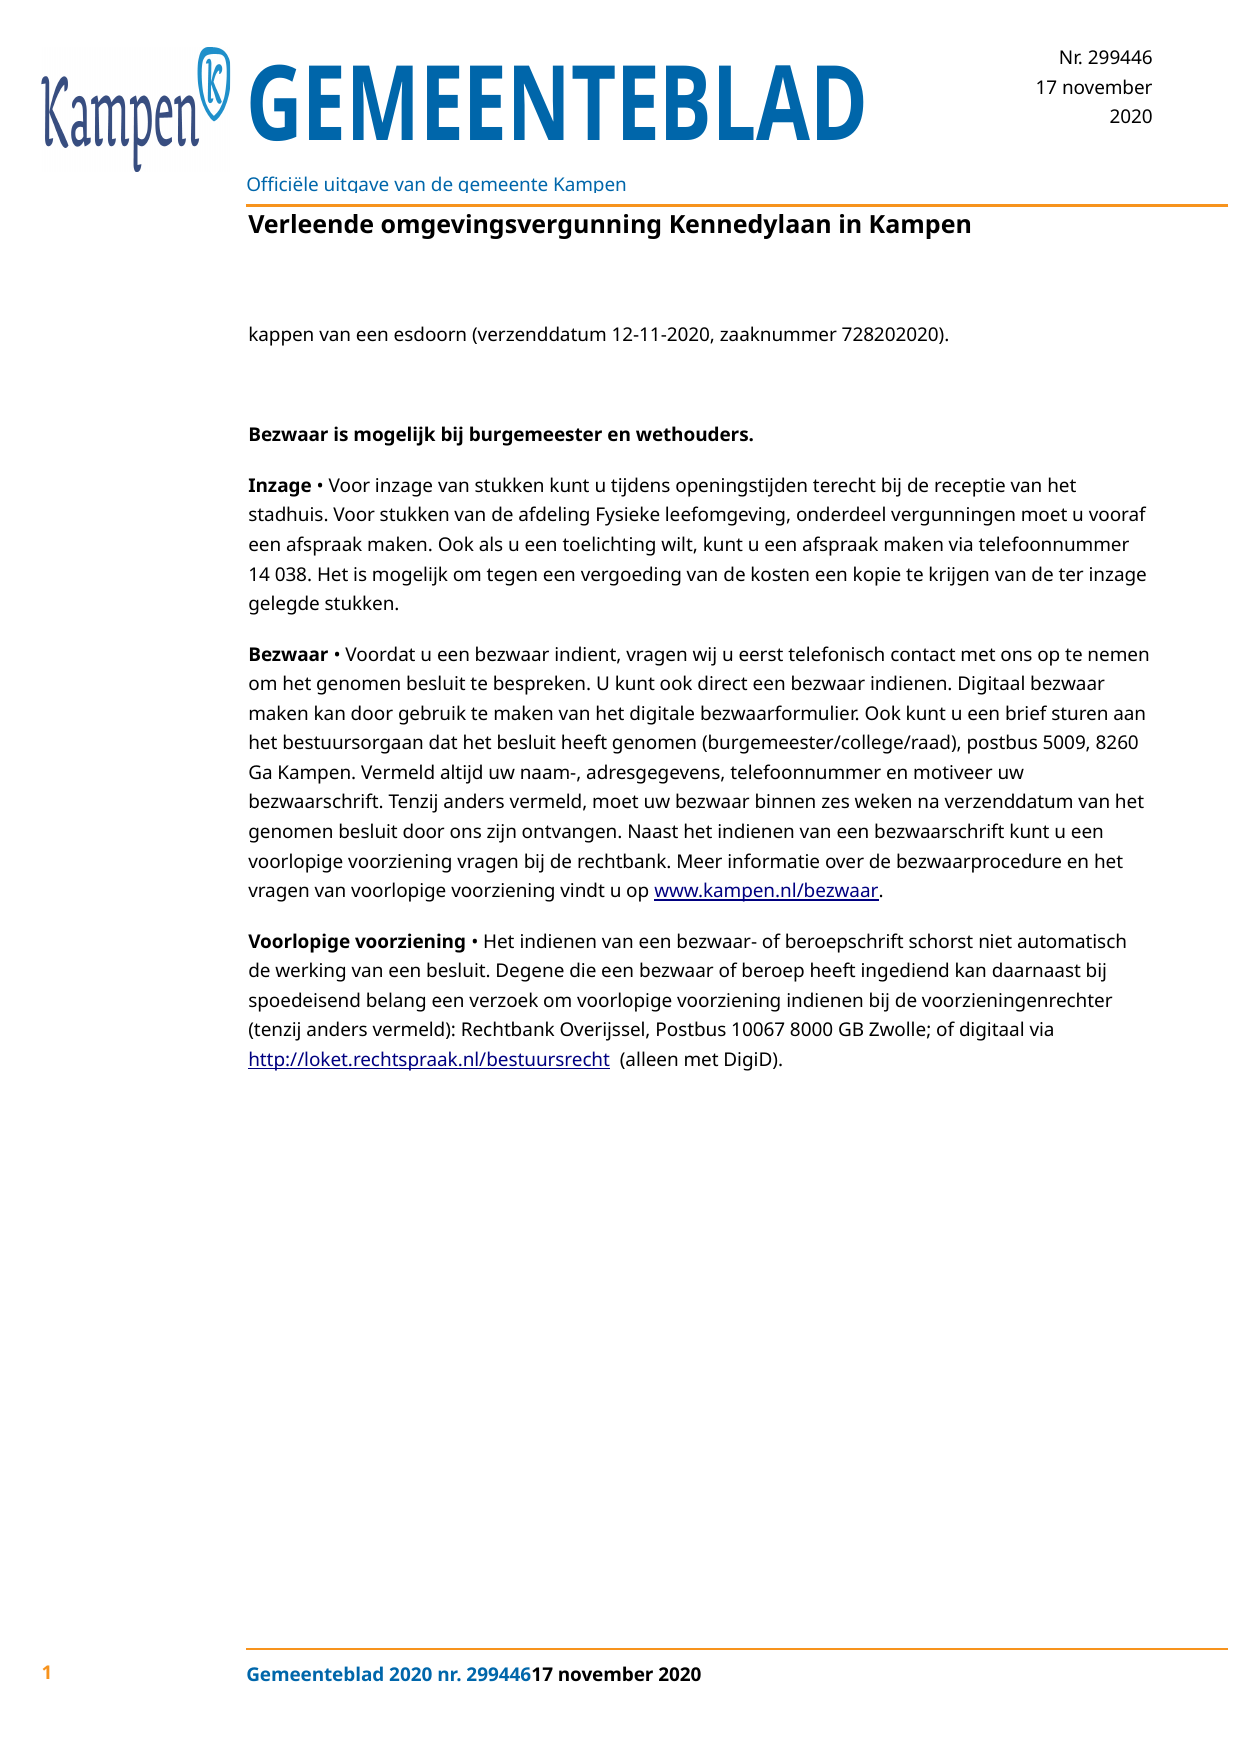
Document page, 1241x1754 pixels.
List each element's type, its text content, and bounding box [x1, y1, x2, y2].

text Bezwaar is mogelijk bij burgemeester en wethouders. [248, 422, 1152, 447]
picture [41, 47, 231, 172]
text Verleende omgevingsvergunning Kennedylaan in Kampen [248, 207, 1152, 241]
text Voorlopige voorziening • Het indienen van een bezwaar- of beroepschrift schorst niet automatisch de werking van een besluit. Degene die een bezwaar of beroep heeft ingediend kan daarnaast bij spoedeisend belang een verzoek om voorlopige voorziening indienen bij de voorzieningenrechter (tenzij anders vermeld): Rechtbank Overijssel, Postbus 10067 8000 GB Zwolle; of digitaal via http://loket.rechtspraak.nl/bestuursrecht (alleen met DigiD). [248, 928, 1152, 1072]
text kappen van een esdoorn (verzenddatum 12-11-2020, zaaknummer 728202020). [248, 321, 1152, 346]
text Inzage • Voor inzage van stukken kunt u tijdens openingstijden terecht bij de receptie van het stadhuis. Voor stukken van de afdeling Fysieke leefomgeving, onderdeel vergunningen moet u vooraf een afspraak maken. Ook als u een toelichting wilt, kunt u een afspraak maken via telefoonnummer 14 038. Het is mogelijk om tegen een vergoeding van de kosten een kopie te krijgen van de ter inzage gelegde stukken. [248, 472, 1152, 616]
text Bezwaar • Voordat u een bezwaar indient, vragen wij u eerst telefonisch contact met ons op te nemen om het genomen besluit te bespreken. U kunt ook direct een bezwaar indienen. Digitaal bezwaar maken kan door gebruik te maken van het digitale bezwaarformulier. Ook kunt u een brief sturen aan het bestuursorgaan dat het besluit heeft genomen (burgemeester/college/raad), postbus 5009, 8260 Ga Kampen. Vermeld altijd uw naam-, adresgegevens, telefoonnummer en motiveer uw bezwaarschrift. Tenzij anders vermeld, moet uw bezwaar binnen zes weken na verzenddatum van het genomen besluit door ons zijn ontvangen. Naast het indienen van een bezwaarschrift kunt u een voorlopige voorziening vragen bij de rechtbank. Meer informatie over de bezwaarprocedure en het vragen van voorlopige voorziening vindt u op www.kampen.nl/bezwaar. [248, 641, 1152, 903]
